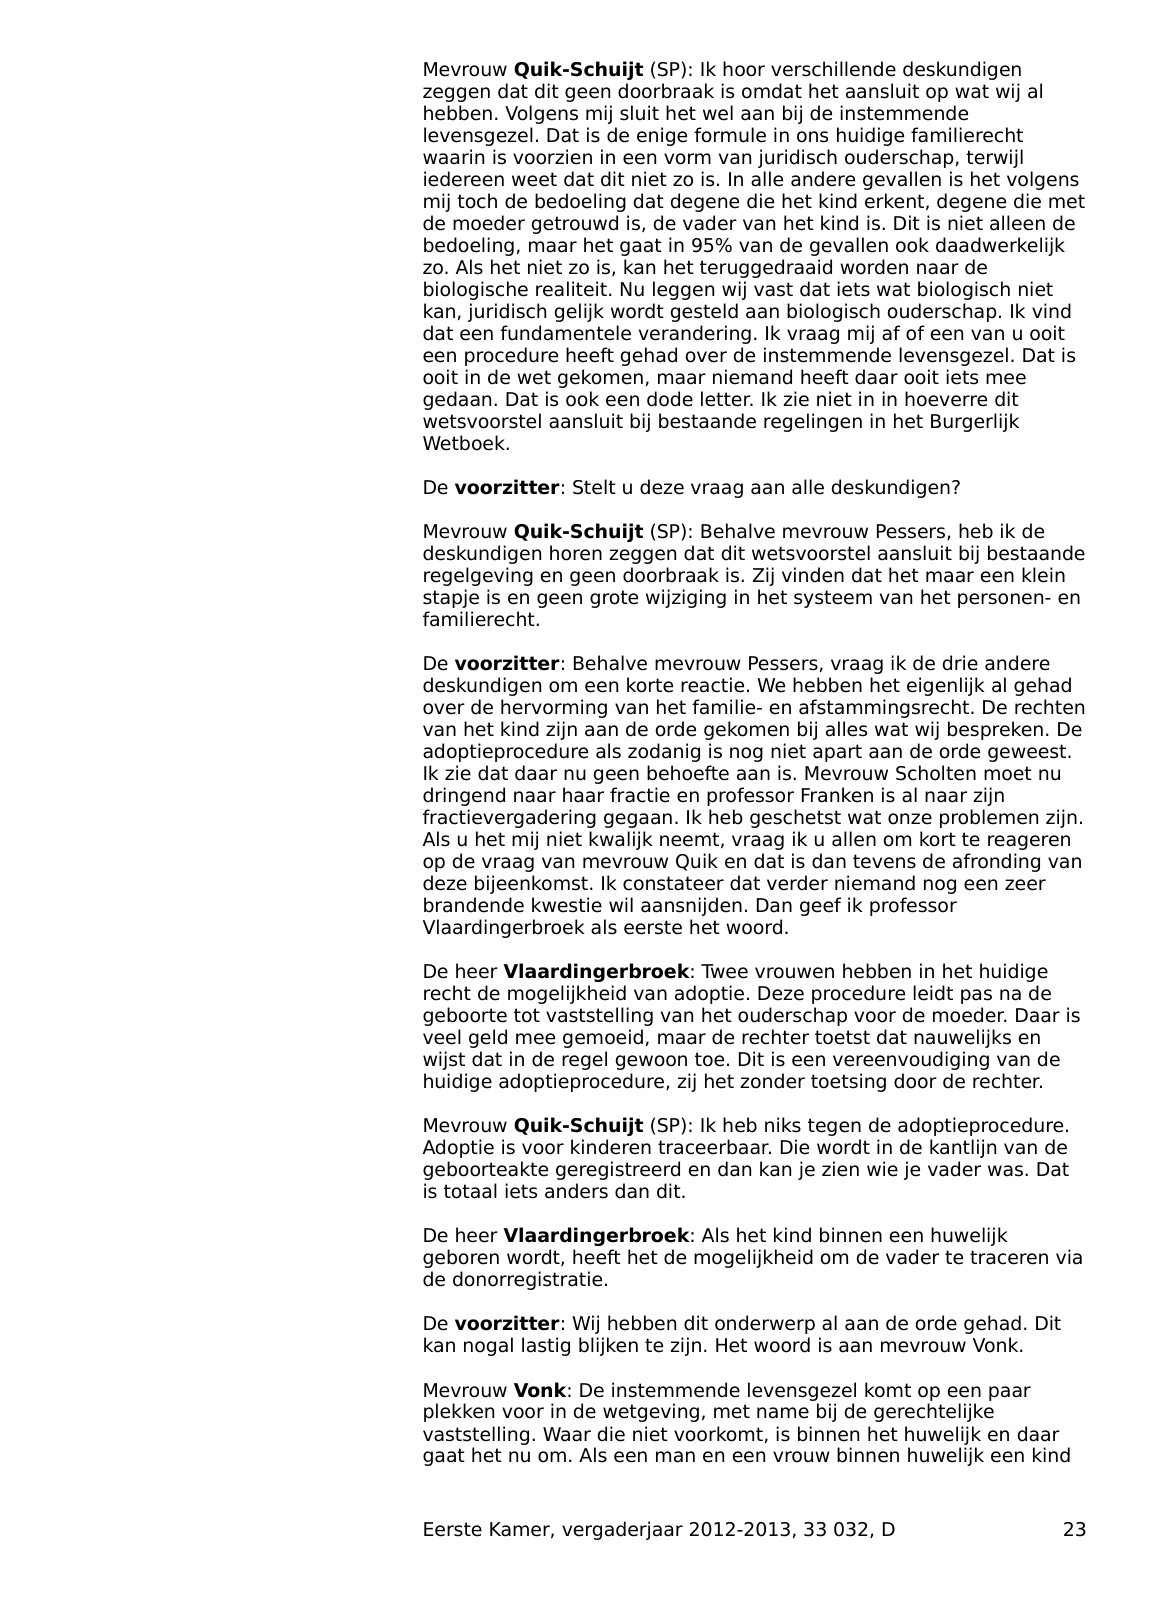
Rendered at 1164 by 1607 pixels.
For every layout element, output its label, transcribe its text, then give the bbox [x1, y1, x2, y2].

text De voorzitter: Stelt u deze vraag aan alle deskundigen? [422, 477, 1087, 499]
text De heer Vlaardingerbroek: Als het kind binnen een huwelijk geboren wordt, heeft het de mogelijkheid om de vader te traceren via de donorregistratie. [422, 1225, 1087, 1291]
text De voorzitter: Wij hebben dit onderwerp al aan de orde gehad. Dit kan nogal lastig blijken te zijn. Het woord is aan mevrouw Vonk. [422, 1313, 1087, 1357]
text Mevrouw Quik-Schuijt (SP): Ik heb niks tegen de adoptieprocedure. Adoptie is voor kinderen traceerbaar. Die wordt in de kantlijn van de geboorteakte geregistreerd en dan kan je zien wie je vader was. Dat is totaal iets anders dan dit. [422, 1115, 1087, 1203]
text Mevrouw Vonk: De instemmende levensgezel komt op een paar plekken voor in de wetgeving, met name bij de gerechtelijke vaststelling. Waar die niet voorkomt, is binnen het huwelijk en daar gaat het nu om. Als een man en een vrouw binnen huwelijk een kind [422, 1379, 1087, 1467]
text Mevrouw Quik-Schuijt (SP): Behalve mevrouw Pessers, heb ik de deskundigen horen zeggen dat dit wetsvoorstel aansluit bij bestaande regelgeving en geen doorbraak is. Zij vinden dat het maar een klein stapje is en geen grote wijziging in het systeem van het personen- en familierecht. [422, 521, 1087, 631]
text De heer Vlaardingerbroek: Twee vrouwen hebben in het huidige recht de mogelijkheid van adoptie. Deze procedure leidt pas na de geboorte tot vaststelling van het ouderschap voor de moeder. Daar is veel geld mee gemoeid, maar de rechter toetst dat nauwelijks en wijst dat in de regel gewoon toe. Dit is een vereenvoudiging van de huidige adoptieprocedure, zij het zonder toetsing door de rechter. [422, 961, 1087, 1093]
text De voorzitter: Behalve mevrouw Pessers, vraag ik de drie andere deskundigen om een korte reactie. We hebben het eigenlijk al gehad over de hervorming van het familie- en afstammingsrecht. De rechten van het kind zijn aan de orde gekomen bij alles wat wij bespreken. De adoptieprocedure als zodanig is nog niet apart aan de orde geweest. Ik zie dat daar nu geen behoefte aan is. Mevrouw Scholten moet nu dringend naar haar fractie en professor Franken is al naar zijn fractievergadering gegaan. Ik heb geschetst wat onze problemen zijn. Als u het mij niet kwalijk neemt, vraag ik u allen om kort te reageren op de vraag van mevrouw Quik en dat is dan tevens de afronding van deze bijeenkomst. Ik constateer dat verder niemand nog een zeer brandende kwestie wil aansnijden. Dan geef ik professor Vlaardingerbroek als eerste het woord. [422, 653, 1087, 939]
text Mevrouw Quik-Schuijt (SP): Ik hoor verschillende deskundigen zeggen dat dit geen doorbraak is omdat het aansluit op wat wij al hebben. Volgens mij sluit het wel aan bij de instemmende levensgezel. Dat is de enige formule in ons huidige familierecht waarin is voorzien in een vorm van juridisch ouderschap, terwijl iedereen weet dat dit niet zo is. In alle andere gevallen is het volgens mij toch de bedoeling dat degene die het kind erkent, degene die met de moeder getrouwd is, de vader van het kind is. Dit is niet alleen de bedoeling, maar het gaat in 95% van de gevallen ook daadwerkelijk zo. Als het niet zo is, kan het teruggedraaid worden naar de biologische realiteit. Nu leggen wij vast dat iets wat biologisch niet kan, juridisch gelijk wordt gesteld aan biologisch ouderschap. Ik vind dat een fundamentele verandering. Ik vraag mij af of een van u ooit een procedure heeft gehad over de instemmende levensgezel. Dat is ooit in de wet gekomen, maar niemand heeft daar ooit iets mee gedaan. Dat is ook een dode letter. Ik zie niet in in hoeverre dit wetsvoorstel aansluit bij bestaande regelingen in het Burgerlijk Wetboek. [422, 59, 1087, 455]
